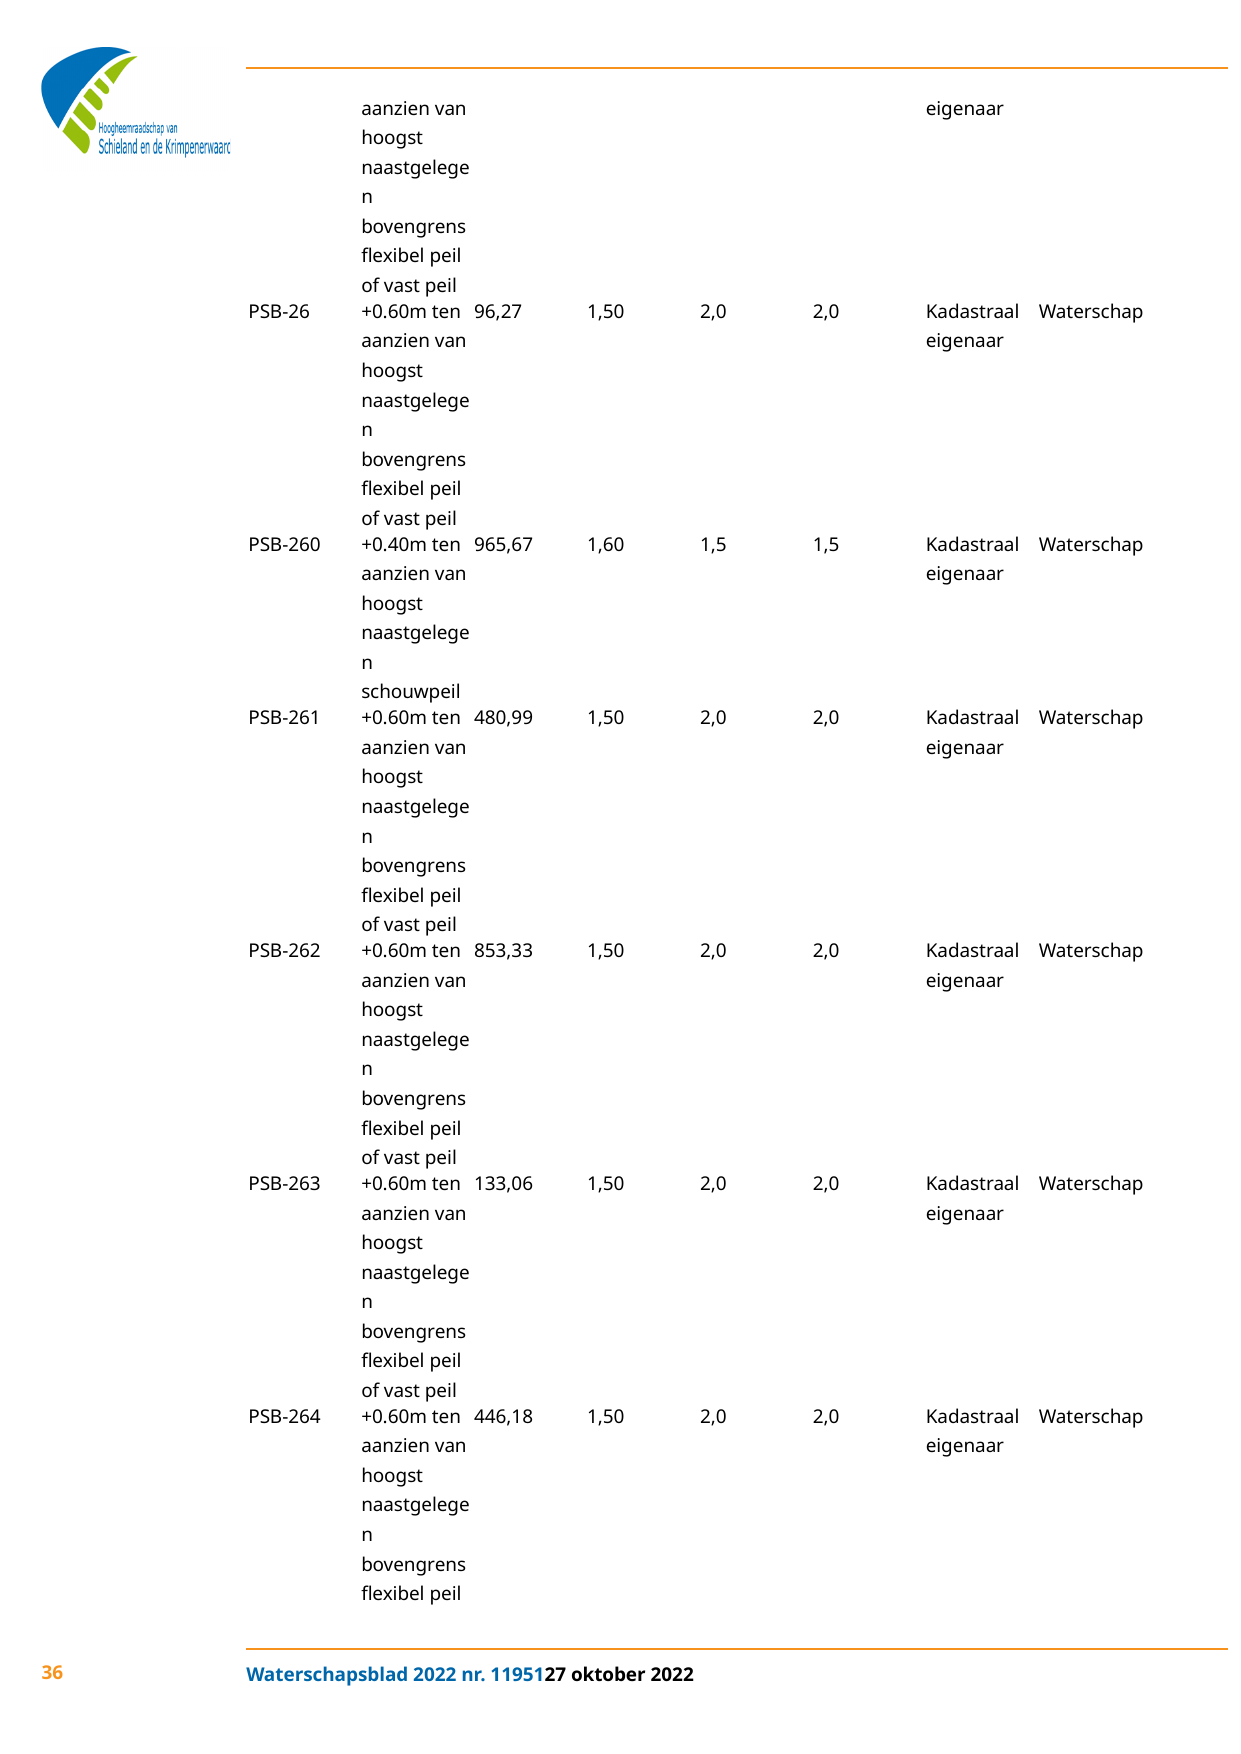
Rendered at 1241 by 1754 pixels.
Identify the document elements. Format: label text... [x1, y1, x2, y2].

table_cell 1,5 [813, 531, 926, 704]
table_cell PSB-264 [248, 1403, 361, 1606]
table_cell 853,33 [474, 937, 587, 1170]
table_cell 1,5 [700, 531, 813, 704]
table_cell Waterschap [1039, 1403, 1152, 1606]
table_cell 965,67 [474, 531, 587, 704]
table_cell 1,50 [587, 298, 700, 531]
table_cell 2,0 [813, 705, 926, 937]
table_cell aanzien van hoogst naastgelegen bovengrens flexibel peil of vast peil [361, 95, 474, 298]
table_cell Waterschap [1039, 937, 1152, 1170]
table_cell 480,99 [474, 705, 587, 937]
table_cell Waterschap [1039, 1170, 1152, 1403]
table_cell Kadastraal eigenaar [926, 705, 1038, 937]
table_cell 446,18 [474, 1403, 587, 1606]
table_cell Waterschap [1039, 705, 1152, 937]
table_cell +0.60m ten aanzien van hoogst naastgelegen bovengrens flexibel peil [361, 1403, 474, 1606]
table_cell 2,0 [700, 937, 813, 1170]
table_cell Kadastraal eigenaar [926, 531, 1038, 704]
table_cell PSB-261 [248, 705, 361, 937]
table_cell Kadastraal eigenaar [926, 937, 1038, 1170]
table_cell 96,27 [474, 298, 587, 531]
table_cell 2,0 [813, 937, 926, 1170]
table_cell Kadastraal eigenaar [926, 1403, 1038, 1606]
table_cell [700, 95, 813, 298]
table_cell eigenaar [926, 95, 1038, 298]
table_cell 2,0 [813, 1403, 926, 1606]
table_cell 1,50 [587, 705, 700, 937]
table_cell 1,50 [587, 1403, 700, 1606]
table_cell +0.40m ten aanzien van hoogst naastgelegen schouwpeil [361, 531, 474, 704]
table_cell [248, 95, 361, 298]
table_cell Waterschap [1039, 298, 1152, 531]
table_cell PSB-260 [248, 531, 361, 704]
table_cell [474, 95, 587, 298]
table_cell Kadastraal eigenaar [926, 298, 1038, 531]
table_cell Kadastraal eigenaar [926, 1170, 1038, 1403]
table_cell 1,60 [587, 531, 700, 704]
table_cell [813, 95, 926, 298]
table_cell PSB-263 [248, 1170, 361, 1403]
table_cell +0.60m ten aanzien van hoogst naastgelegen bovengrens flexibel peil of vast peil [361, 705, 474, 937]
table_cell +0.60m ten aanzien van hoogst naastgelegen bovengrens flexibel peil of vast peil [361, 937, 474, 1170]
table_cell 1,50 [587, 1170, 700, 1403]
table_cell +0.60m ten aanzien van hoogst naastgelegen bovengrens flexibel peil of vast peil [361, 298, 474, 531]
table_cell 2,0 [700, 1170, 813, 1403]
picture [41, 47, 231, 172]
table_cell 2,0 [700, 298, 813, 531]
table_cell [1039, 95, 1152, 298]
table_cell PSB-26 [248, 298, 361, 531]
table_cell [587, 95, 700, 298]
table_cell 1,50 [587, 937, 700, 1170]
table_cell 2,0 [813, 1170, 926, 1403]
table_cell 2,0 [700, 1403, 813, 1606]
table_cell Waterschap [1039, 531, 1152, 704]
table_cell +0.60m ten aanzien van hoogst naastgelegen bovengrens flexibel peil of vast peil [361, 1170, 474, 1403]
table_cell 2,0 [700, 705, 813, 937]
table_cell PSB-262 [248, 937, 361, 1170]
table_cell 133,06 [474, 1170, 587, 1403]
table_cell 2,0 [813, 298, 926, 531]
